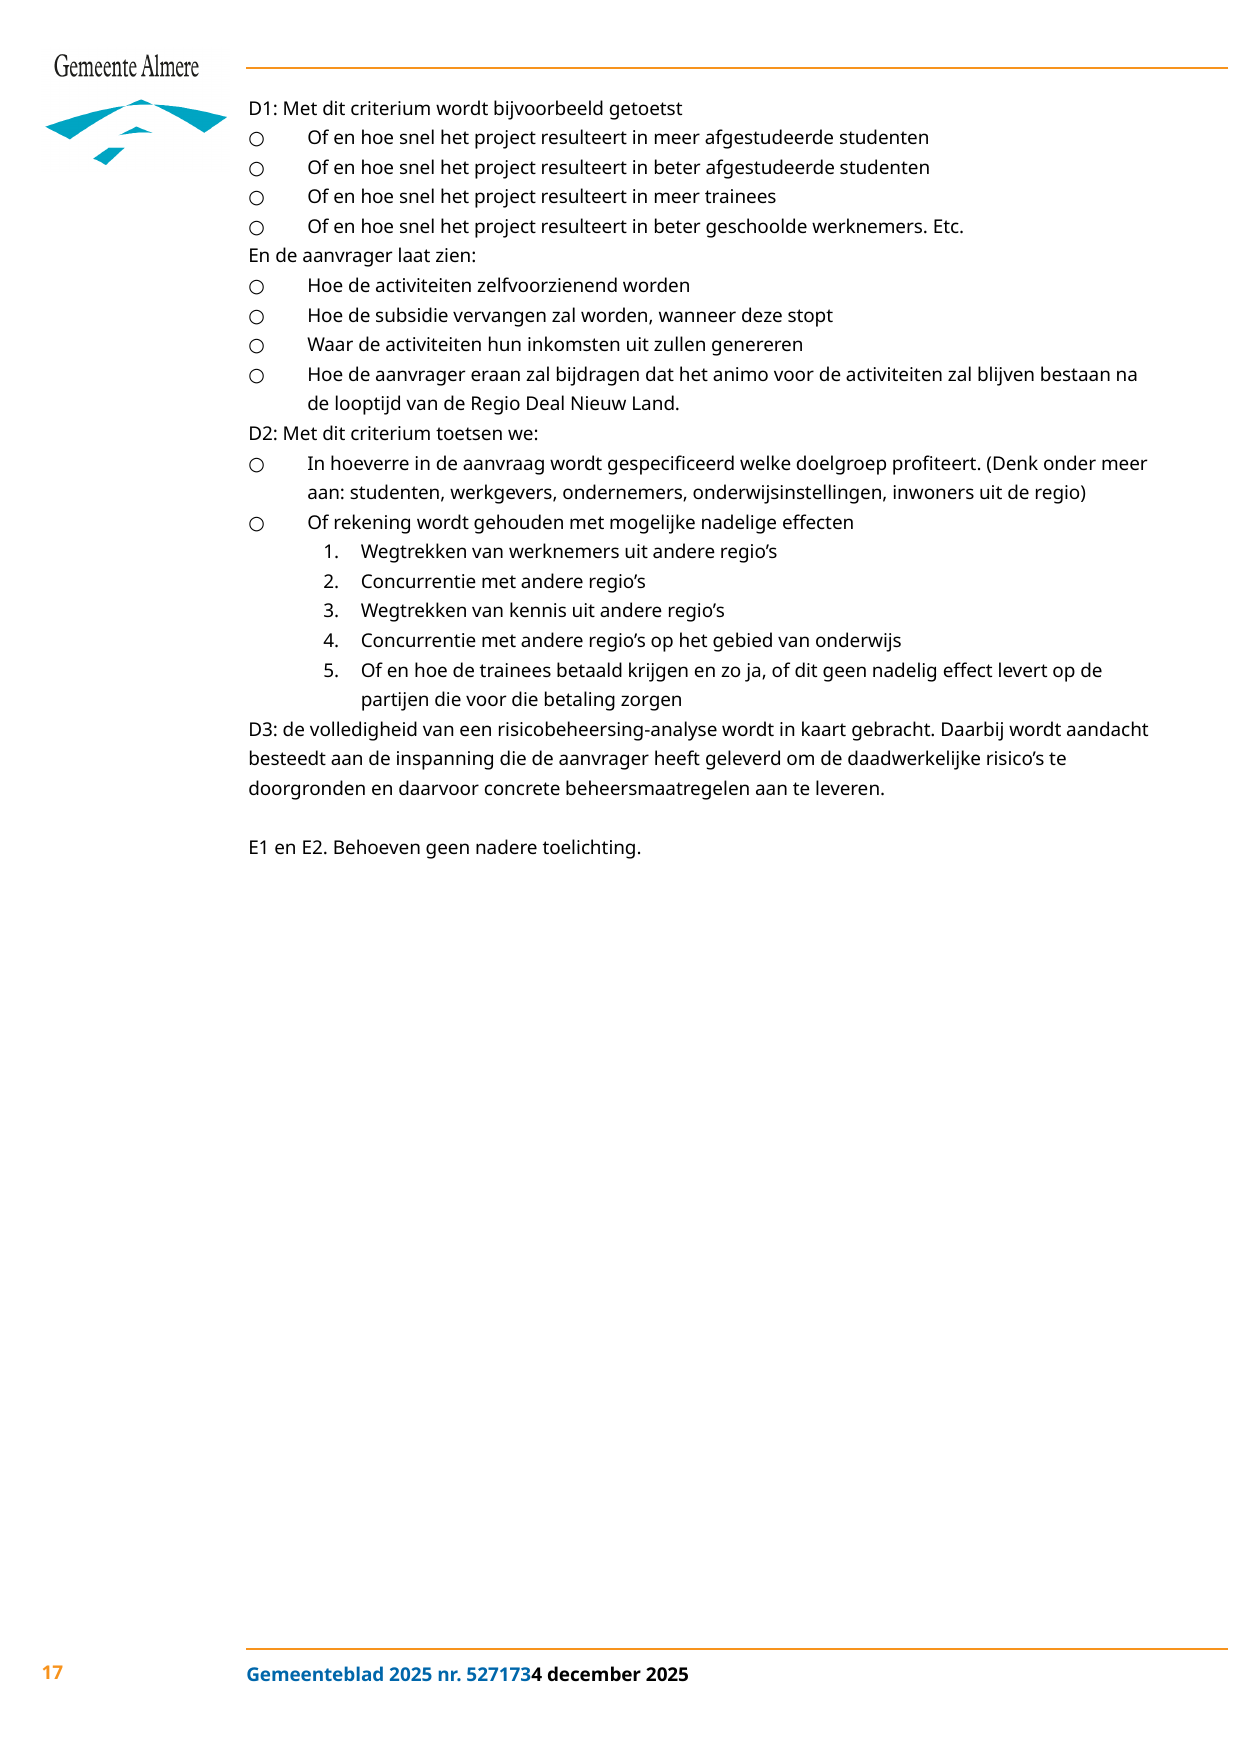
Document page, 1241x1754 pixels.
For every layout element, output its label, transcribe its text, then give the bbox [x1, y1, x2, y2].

list Of en hoe snel het project resulteert in beter afgestudeerde studenten [248, 154, 1152, 180]
text D1: Met dit criterium wordt bijvoorbeeld getoetst [248, 95, 1152, 121]
list In hoeverre in de aanvraag wordt gespecificeerd welke doelgroep profiteert. (Denk onder meer aan: studenten, werkgevers, ondernemers, onderwijsinstellingen, inwoners uit de regio) [248, 450, 1152, 505]
list Hoe de activiteiten zelfvoorzienend worden [248, 272, 1152, 298]
list Of en hoe snel het project resulteert in meer trainees [248, 183, 1152, 209]
list Of en hoe snel het project resulteert in meer afgestudeerde studenten [248, 124, 1152, 150]
list Of rekening wordt gehouden met mogelijke nadelige effecten [248, 509, 1152, 535]
text D3: de volledigheid van een risicobeheersing-analyse wordt in kaart gebracht. Daarbij wordt aandacht besteedt aan de inspanning die de aanvrager heeft geleverd om de daadwerkelijke risico’s te doorgronden en daarvoor concrete beheersmaatregelen aan te leveren. [248, 716, 1152, 801]
text D2: Met dit criterium toetsen we: [248, 420, 1152, 446]
picture [41, 47, 231, 172]
text En de aanvrager laat zien: [248, 243, 1152, 268]
list Hoe de aanvrager eraan zal bijdragen dat het animo voor de activiteiten zal blijven bestaan na de looptijd van de Regio Deal Nieuw Land. [248, 361, 1152, 416]
list Concurrentie met andere regio’s op het gebied van onderwijs [323, 627, 1152, 653]
text E1 en E2. Behoeven geen nadere toelichting. [248, 834, 1152, 860]
list Of en hoe de trainees betaald krijgen en zo ja, of dit geen nadelig effect levert op de partijen die voor die betaling zorgen [323, 657, 1152, 712]
list Hoe de subsidie vervangen zal worden, wanneer deze stopt [248, 302, 1152, 328]
list Wegtrekken van werknemers uit andere regio’s [323, 538, 1152, 564]
list Wegtrekken van kennis uit andere regio’s [323, 598, 1152, 623]
list Waar de activiteiten hun inkomsten uit zullen genereren [248, 331, 1152, 357]
list Concurrentie met andere regio’s [323, 568, 1152, 594]
list Of en hoe snel het project resulteert in beter geschoolde werknemers. Etc. [248, 213, 1152, 239]
